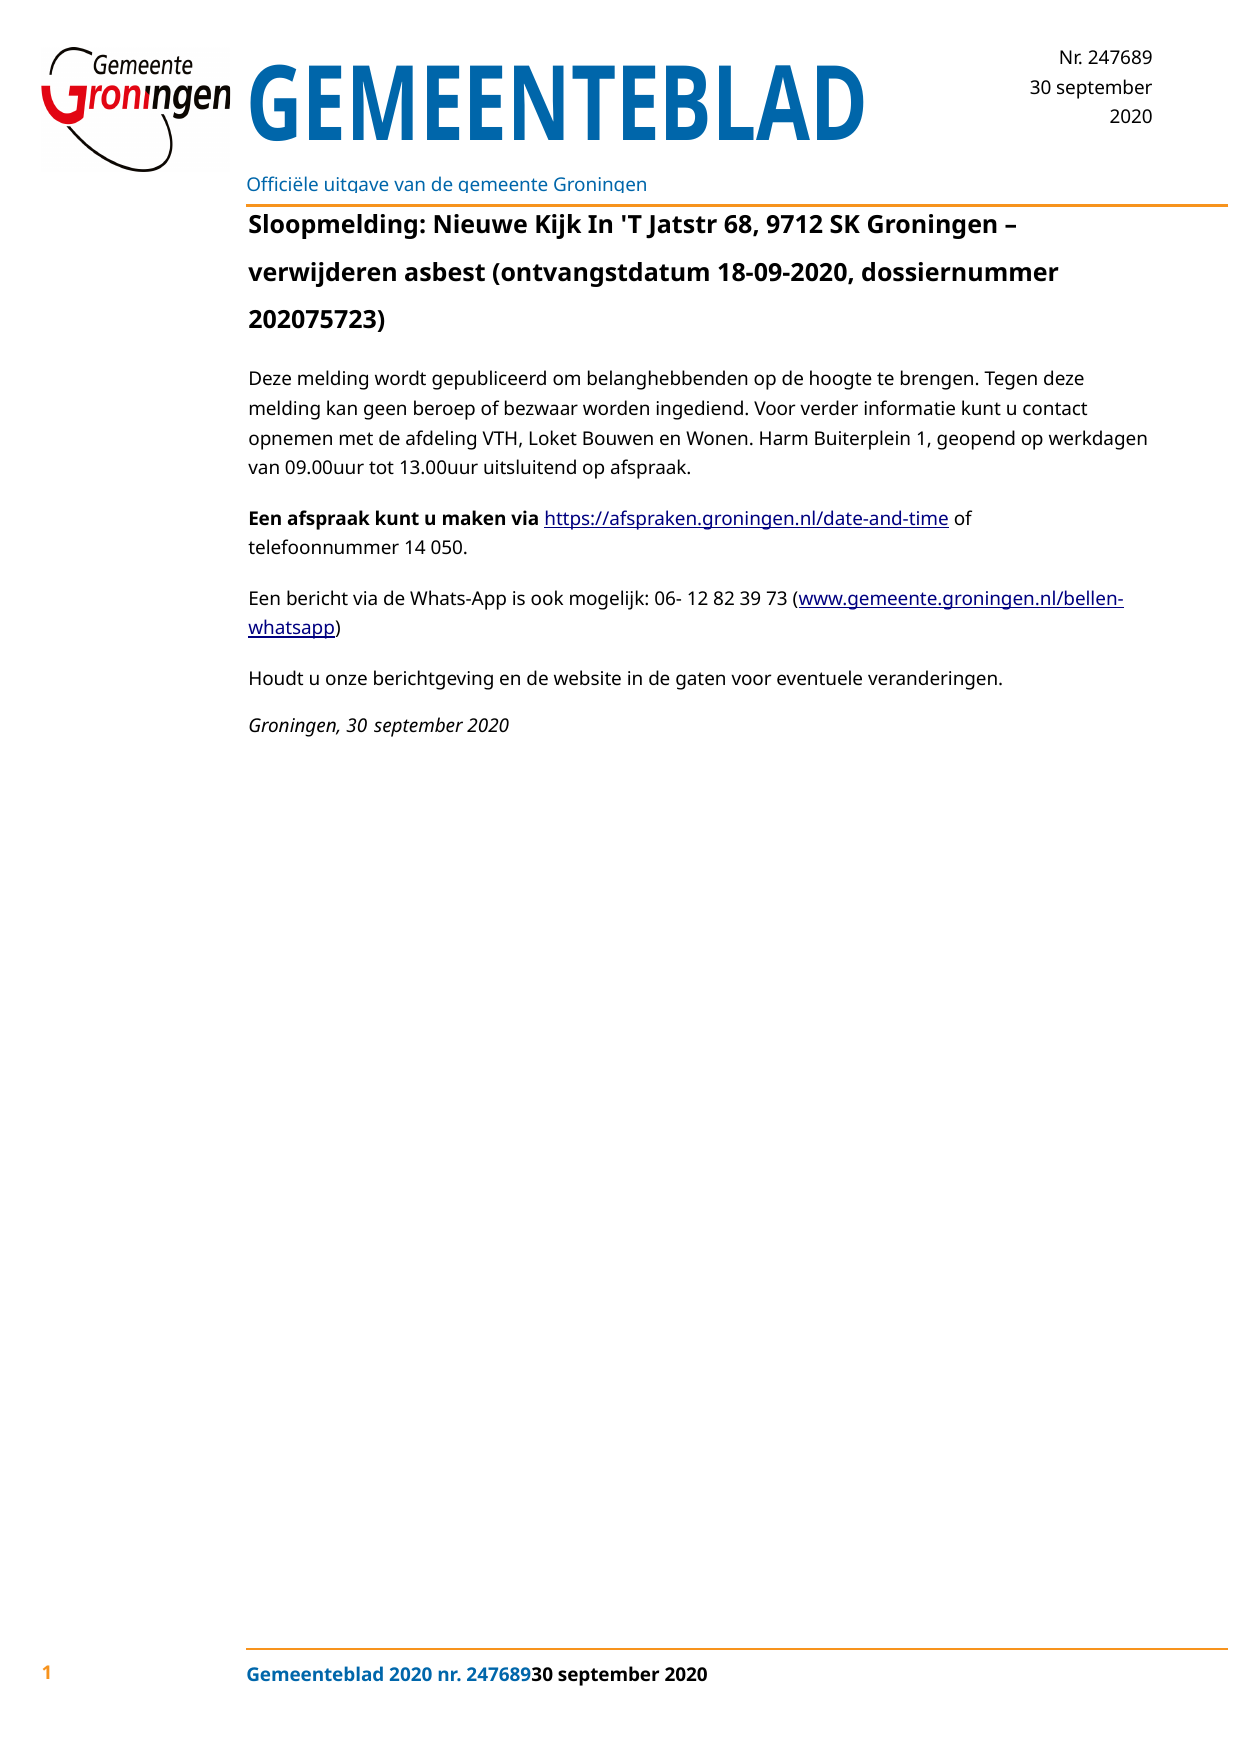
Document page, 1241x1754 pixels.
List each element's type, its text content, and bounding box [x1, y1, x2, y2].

text Sloopmelding: Nieuwe Kijk In 'T Jatstr 68, 9712 SK Groningen – verwijderen asbest (ontvangstdatum 18-09-2020, dossiernummer 202075723) [248, 207, 1152, 336]
text Deze melding wordt gepubliceerd om belanghebbenden op de hoogte te brengen. Tegen deze melding kan geen beroep of bezwaar worden ingediend. Voor verder informatie kunt u contact opnemen met de afdeling VTH, Loket Bouwen en Wonen. Harm Buiterplein 1, geopend op werkdagen van 09.00uur tot 13.00uur uitsluitend op afspraak. [248, 366, 1152, 480]
picture [41, 47, 231, 172]
text Houdt u onze berichtgeving en de website in de gaten voor eventuele veranderingen. [248, 665, 1152, 690]
text Een afspraak kunt u maken via https://afspraken.groningen.nl/date-and-time of telefoonnummer 14 050. [248, 505, 1152, 560]
text Een bericht via de Whats-App is ook mogelijk: 06- 12 82 39 73 (www.gemeente.groningen.nl/bellen-whatsapp) [248, 585, 1152, 640]
text Groningen, 30 september 2020 [248, 712, 1152, 738]
